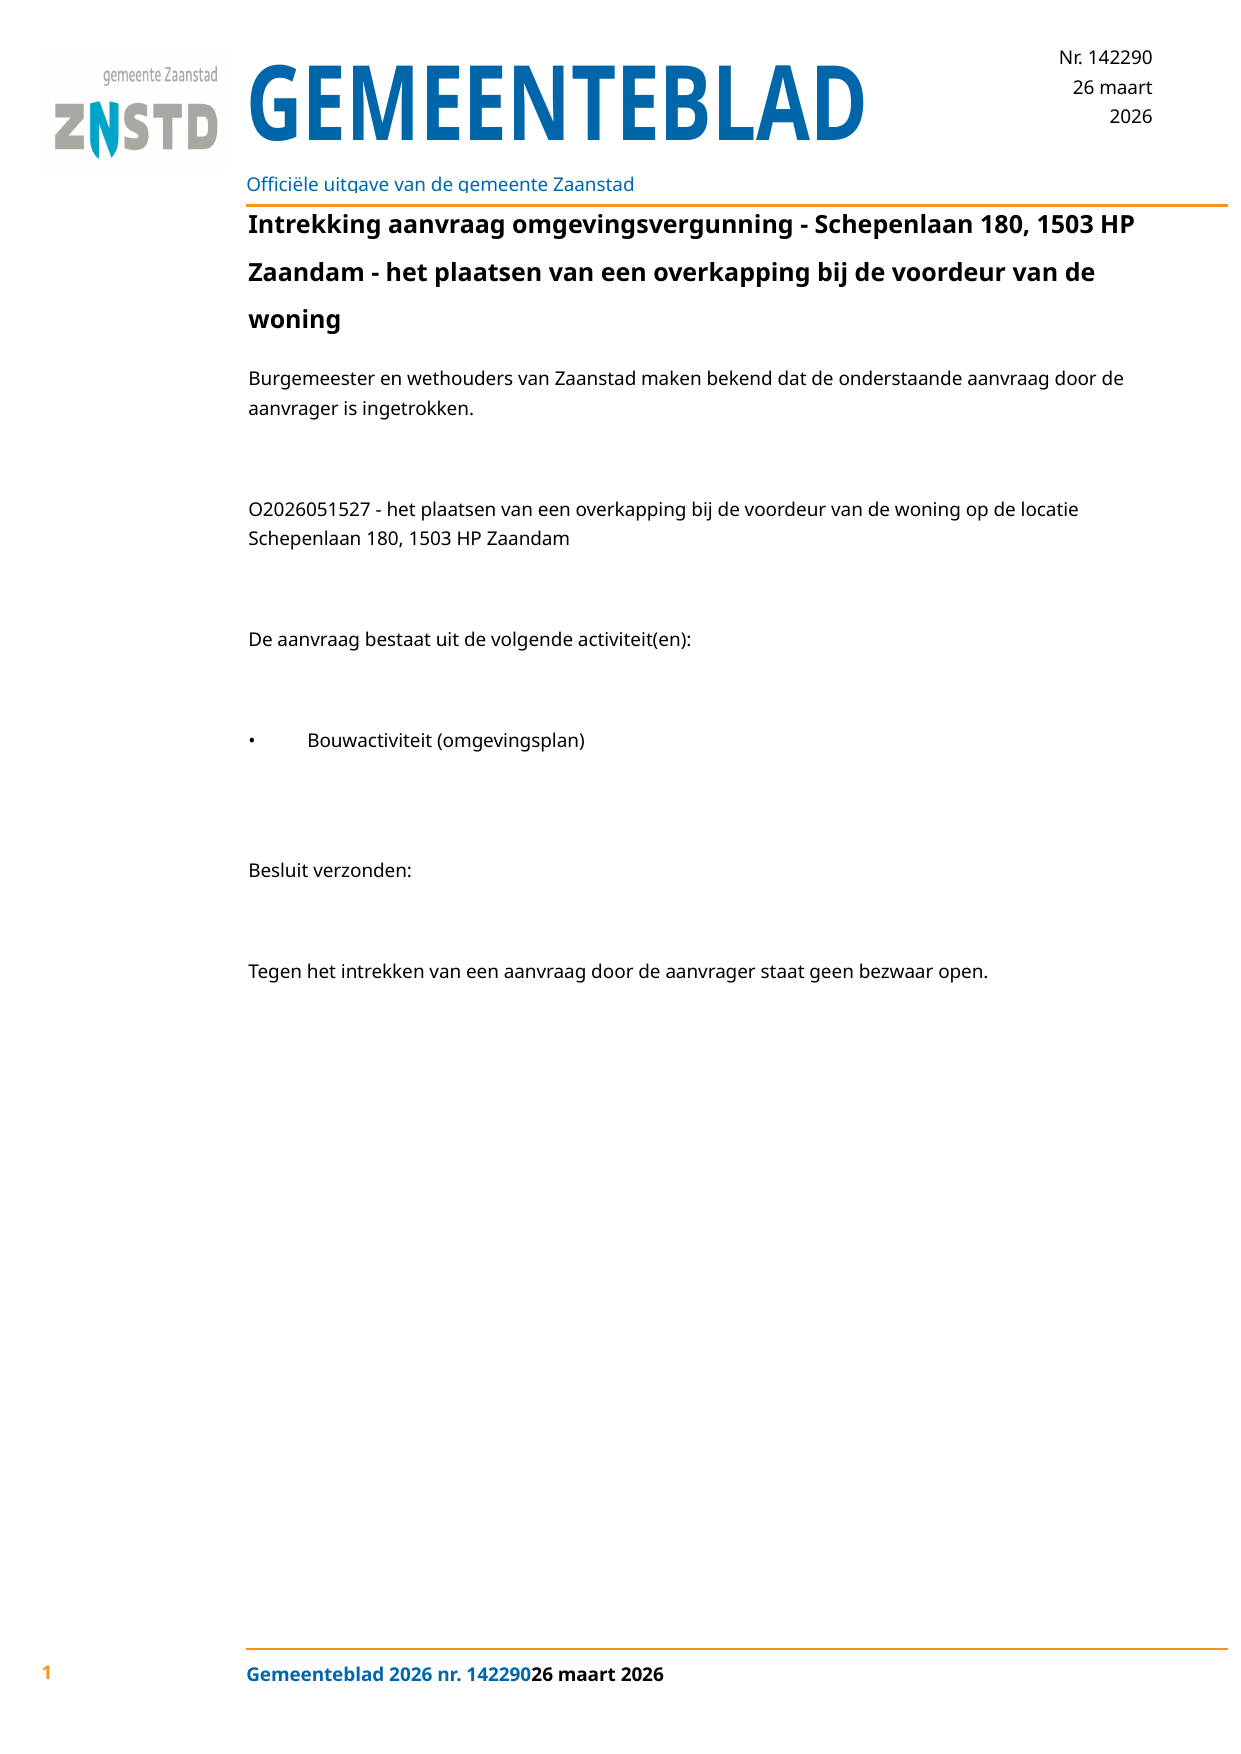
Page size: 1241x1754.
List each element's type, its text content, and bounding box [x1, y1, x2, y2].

picture [41, 47, 231, 172]
text De aanvraag bestaat uit de volgende activiteit(en): [248, 626, 1152, 652]
text O2026051527 - het plaatsen van een overkapping bij de voordeur van de woning op de locatie Schepenlaan 180, 1503 HP Zaandam [248, 496, 1152, 551]
list Bouwactiviteit (omgevingsplan) [248, 727, 1152, 753]
text Besluit verzonden: [248, 858, 1152, 883]
text Intrekking aanvraag omgevingsvergunning - Schepenlaan 180, 1503 HP Zaandam - het plaatsen van een overkapping bij de voordeur van de woning [248, 207, 1152, 336]
text Burgemeester en wethouders van Zaanstad maken bekend dat de onderstaande aanvraag door de aanvrager is ingetrokken. [248, 366, 1152, 421]
text Tegen het intrekken van een aanvraag door de aanvrager staat geen bezwaar open. [248, 958, 1152, 984]
